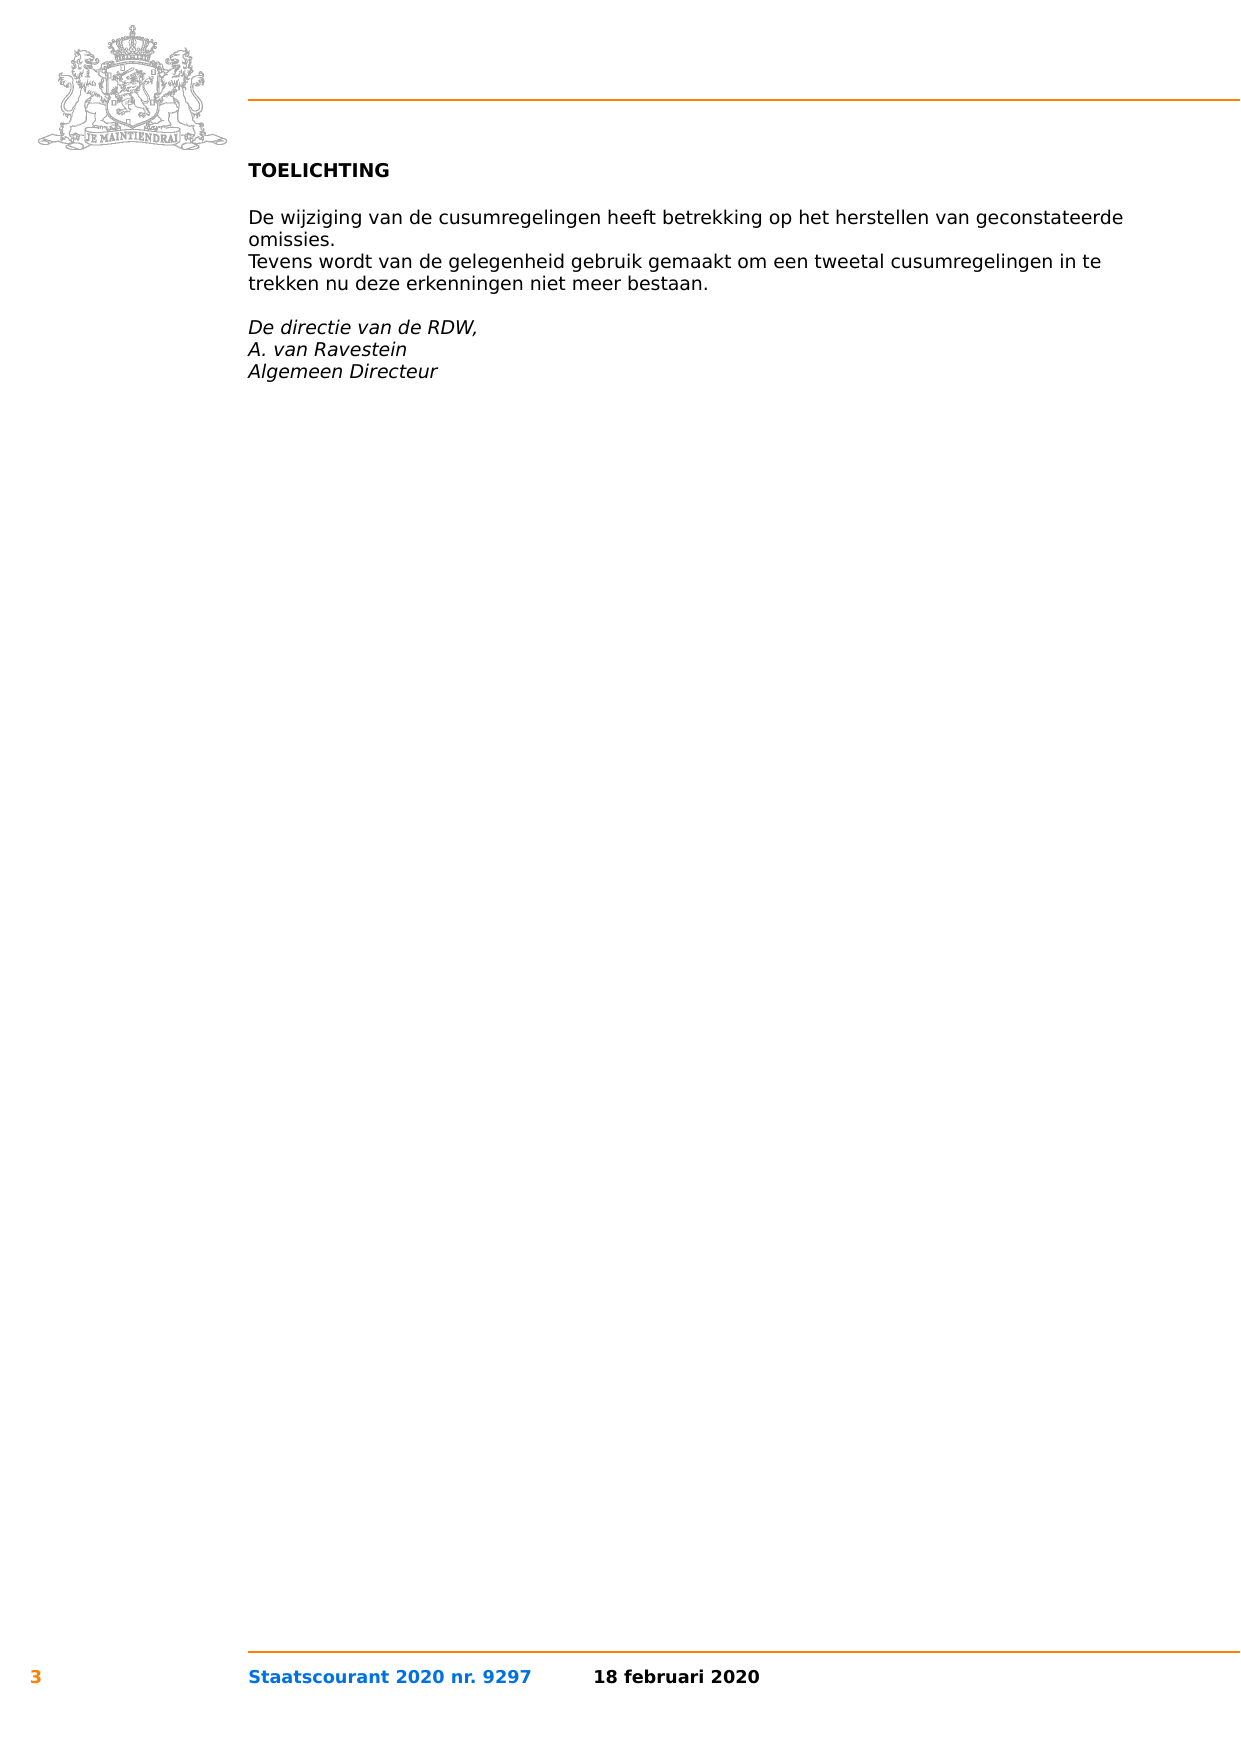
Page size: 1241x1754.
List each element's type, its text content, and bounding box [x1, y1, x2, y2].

picture [38, 25, 227, 150]
text De directie van de RDW, A. van Ravestein Algemeen Directeur [248, 317, 1163, 383]
text Tevens wordt van de gelegenheid gebruik gemaakt om een tweetal cusumregelingen in te trekken nu deze erkenningen niet meer bestaan. [248, 251, 1163, 295]
text De wijziging van de cusumregelingen heeft betrekking op het herstellen van geconstateerde omissies. [248, 207, 1163, 251]
subtitle TOELICHTING [248, 160, 1163, 182]
